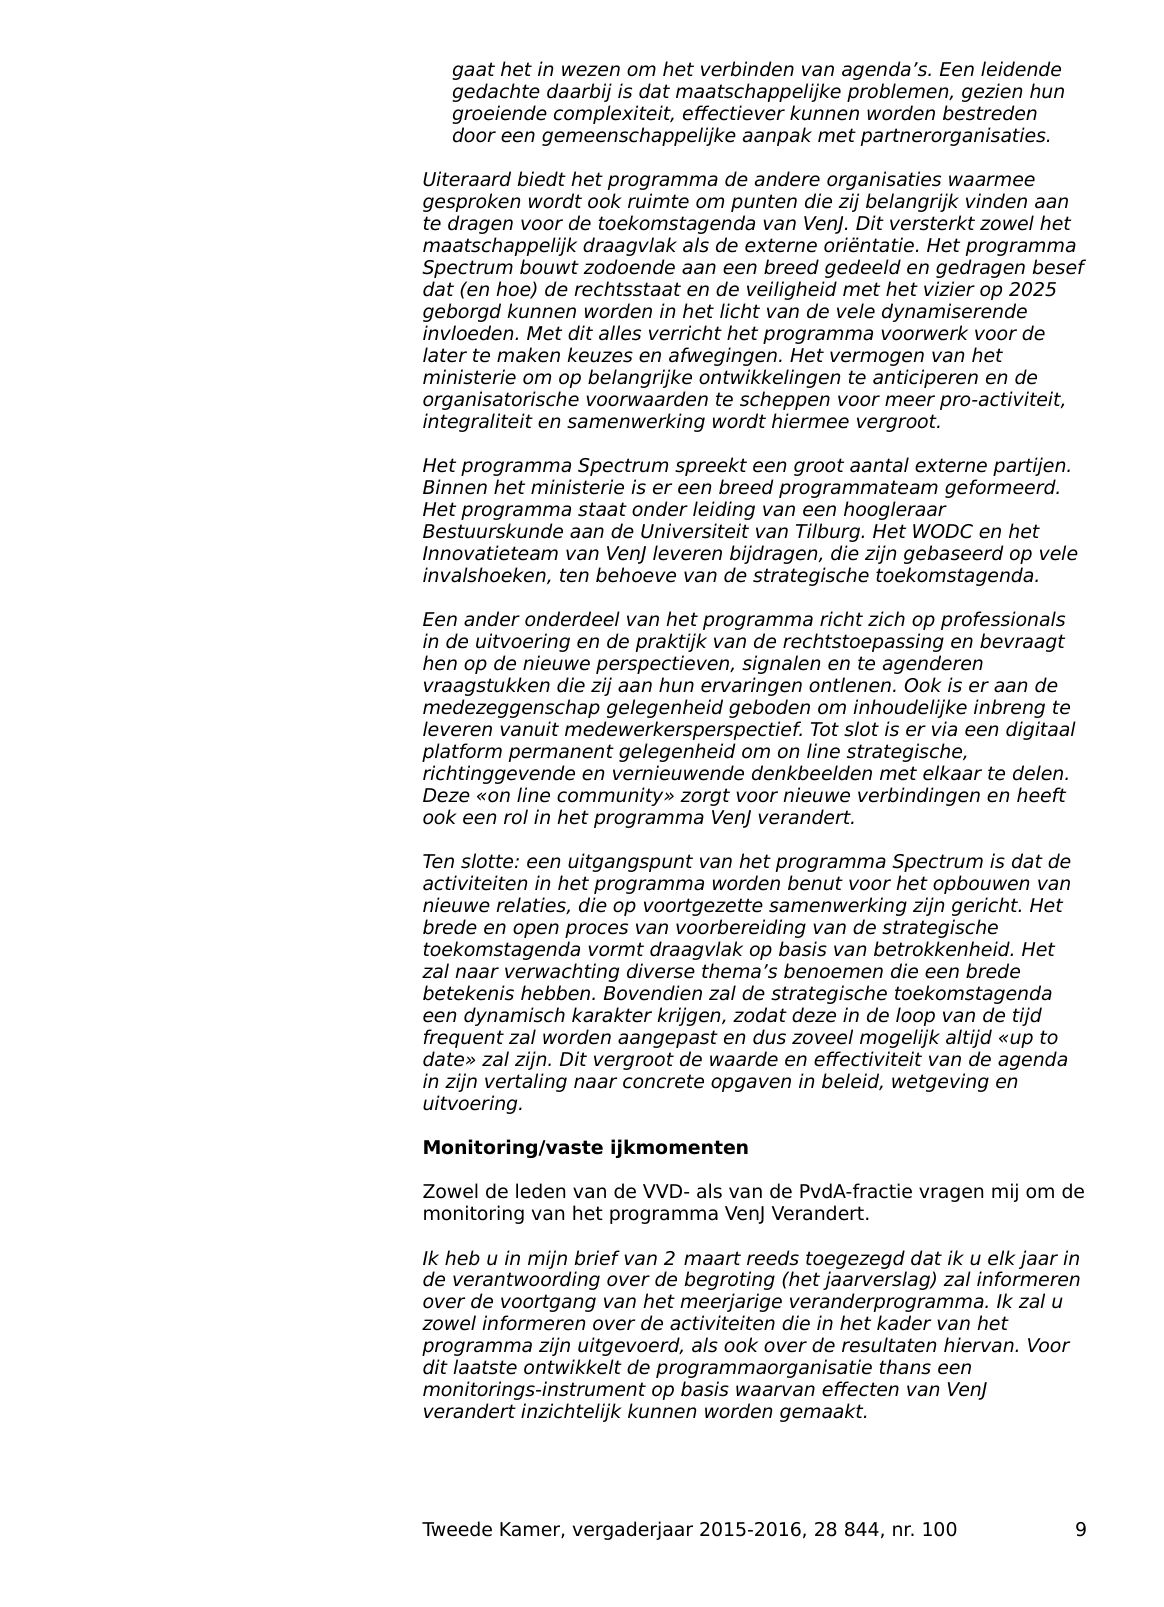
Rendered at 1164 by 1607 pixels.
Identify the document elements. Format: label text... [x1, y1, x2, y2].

text gaat het in wezen om het verbinden van agenda’s. Een leidende gedachte daarbij is dat maatschappelijke problemen, gezien hun groeiende complexiteit, effectiever kunnen worden bestreden door een gemeenschappelijke aanpak met partnerorganisaties. [422, 59, 1087, 147]
subtitle Monitoring/vaste ijkmomenten [422, 1137, 1087, 1159]
text Ten slotte: een uitgangspunt van het programma Spectrum is dat de activiteiten in het programma worden benut voor het opbouwen van nieuwe relaties, die op voortgezette samenwerking zijn gericht. Het brede en open proces van voorbereiding van de strategische toekomstagenda vormt draagvlak op basis van betrokkenheid. Het zal naar verwachting diverse thema’s benoemen die een brede betekenis hebben. Bovendien zal de strategische toekomstagenda een dynamisch karakter krijgen, zodat deze in de loop van de tijd frequent zal worden aangepast en dus zoveel mogelijk altijd «up to date» zal zijn. Dit vergroot de waarde en effectiviteit van de agenda in zijn vertaling naar concrete opgaven in beleid, wetgeving en uitvoering. [422, 851, 1087, 1115]
text Uiteraard biedt het programma de andere organisaties waarmee gesproken wordt ook ruimte om punten die zij belangrijk vinden aan te dragen voor de toekomstagenda van VenJ. Dit versterkt zowel het maatschappelijk draagvlak als de externe oriëntatie. Het programma Spectrum bouwt zodoende aan een breed gedeeld en gedragen besef dat (en hoe) de rechtsstaat en de veiligheid met het vizier op 2025 geborgd kunnen worden in het licht van de vele dynamiserende invloeden. Met dit alles verricht het programma voorwerk voor de later te maken keuzes en afwegingen. Het vermogen van het ministerie om op belangrijke ontwikkelingen te anticiperen en de organisatorische voorwaarden te scheppen voor meer pro-activiteit, integraliteit en samenwerking wordt hiermee vergroot. [422, 169, 1087, 433]
text Ik heb u in mijn brief van 2 maart reeds toegezegd dat ik u elk jaar in de verantwoording over de begroting (het jaarverslag) zal informeren over de voortgang van het meerjarige veranderprogramma. Ik zal u zowel informeren over de activiteiten die in het kader van het programma zijn uitgevoerd, als ook over de resultaten hiervan. Voor dit laatste ontwikkelt de programmaorganisatie thans een monitorings-instrument op basis waarvan effecten van VenJ verandert inzichtelijk kunnen worden gemaakt. [422, 1247, 1087, 1423]
text Een ander onderdeel van het programma richt zich op professionals in de uitvoering en de praktijk van de rechtstoepassing en bevraagt hen op de nieuwe perspectieven, signalen en te agenderen vraagstukken die zij aan hun ervaringen ontlenen. Ook is er aan de medezeggenschap gelegenheid geboden om inhoudelijke inbreng te leveren vanuit medewerkersperspectief. Tot slot is er via een digitaal platform permanent gelegenheid om on line strategische, richtinggevende en vernieuwende denkbeelden met elkaar te delen. Deze «on line community» zorgt voor nieuwe verbindingen en heeft ook een rol in het programma VenJ verandert. [422, 609, 1087, 829]
text Het programma Spectrum spreekt een groot aantal externe partijen. Binnen het ministerie is er een breed programmateam geformeerd. Het programma staat onder leiding van een hoogleraar Bestuurskunde aan de Universiteit van Tilburg. Het WODC en het Innovatieteam van VenJ leveren bijdragen, die zijn gebaseerd op vele invalshoeken, ten behoeve van de strategische toekomstagenda. [422, 455, 1087, 587]
text Zowel de leden van de VVD- als van de PvdA-fractie vragen mij om de monitoring van het programma VenJ Verandert. [422, 1181, 1087, 1225]
